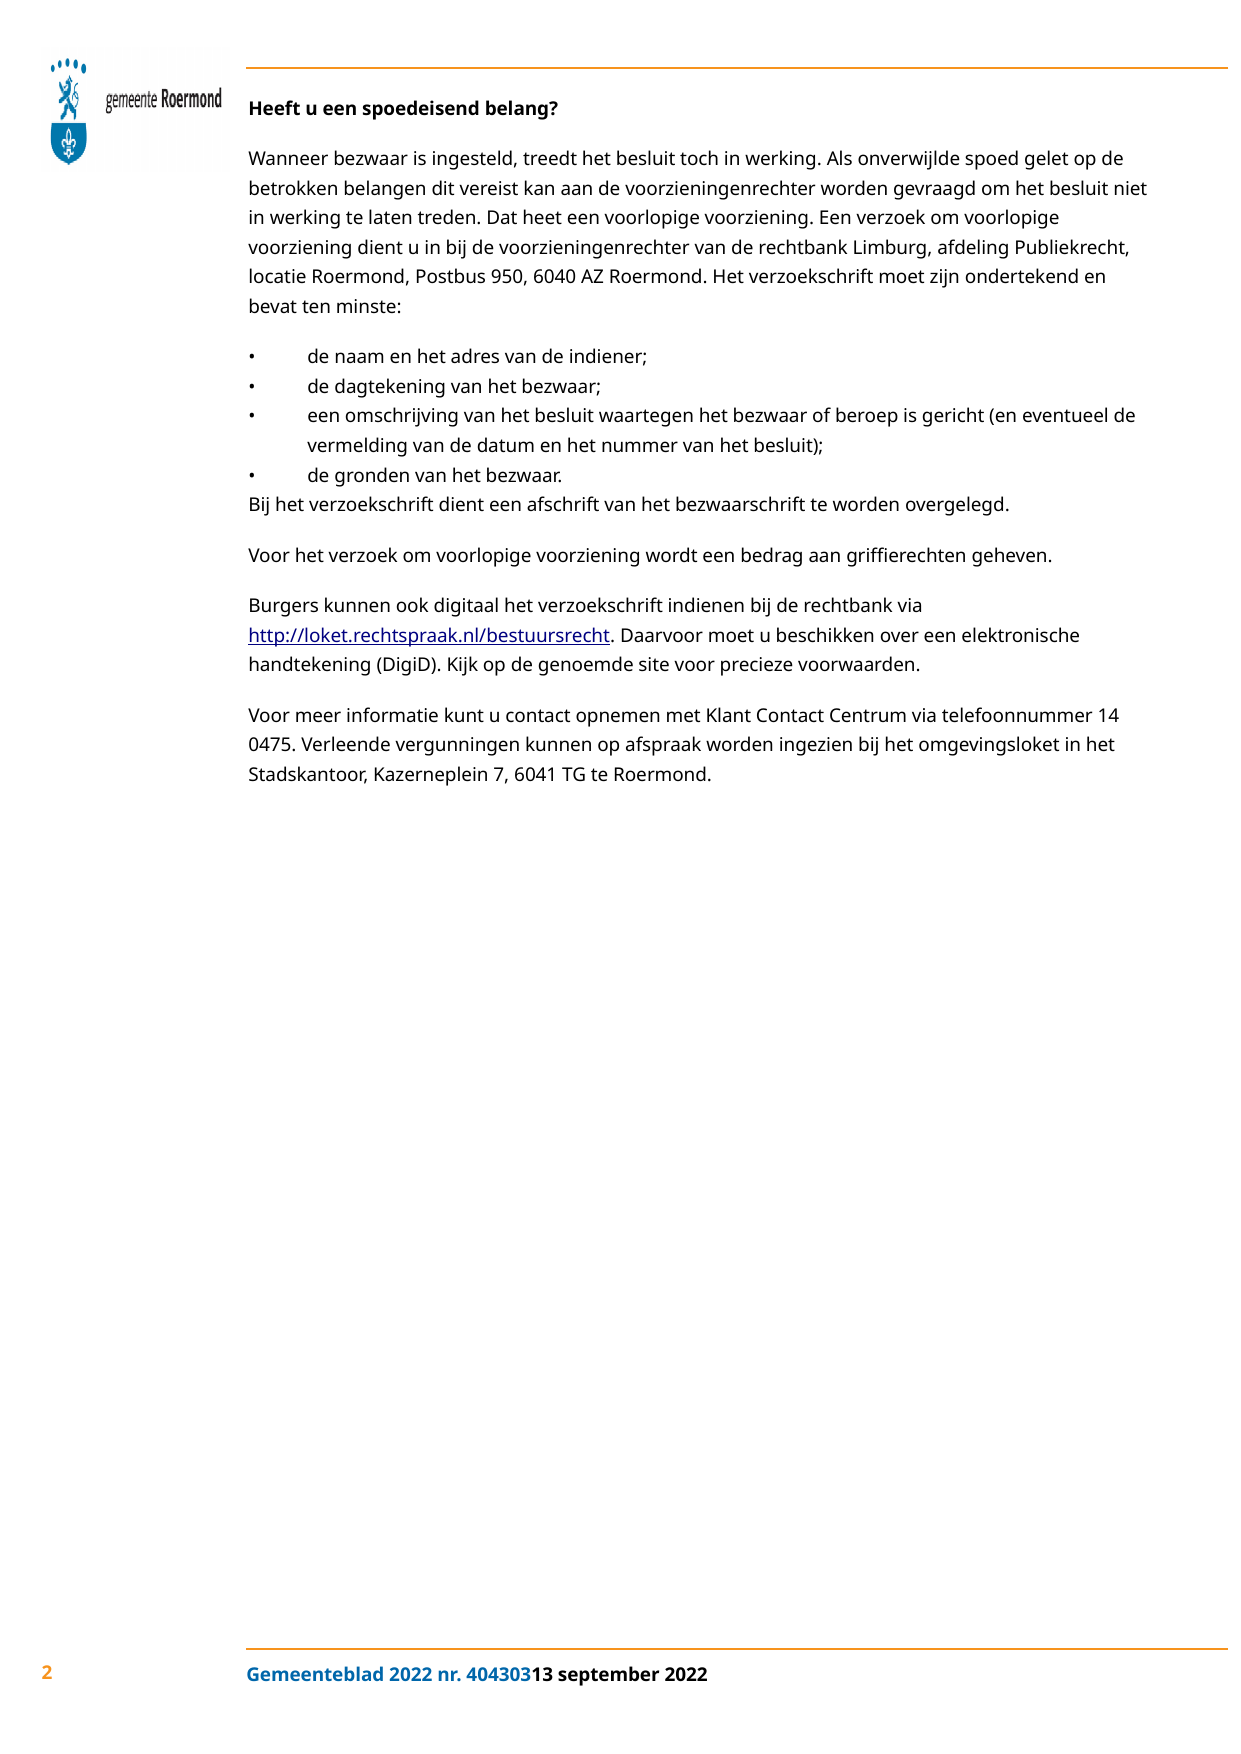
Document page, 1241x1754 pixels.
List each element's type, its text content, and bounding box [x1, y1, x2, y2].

text Voor het verzoek om voorlopige voorziening wordt een bedrag aan griffierechten geheven. [248, 542, 1152, 568]
text Bij het verzoekschrift dient een afschrift van het bezwaarschrift te worden overgelegd. [248, 491, 1152, 517]
text Burgers kunnen ook digitaal het verzoekschrift indienen bij de rechtbank via http://loket.rechtspraak.nl/bestuursrecht. Daarvoor moet u beschikken over een elektronische handtekening (DigiD). Kijk op de genoemde site voor precieze voorwaarden. [248, 592, 1152, 677]
list de naam en het adres van de indiener; [248, 343, 1152, 369]
text Wanneer bezwaar is ingesteld, treedt het besluit toch in werking. Als onverwijlde spoed gelet op de betrokken belangen dit vereist kan aan de voorzieningenrechter worden gevraagd om het besluit niet in werking te laten treden. Dat heet een voorlopige voorziening. Een verzoek om voorlopige voorziening dient u in bij de voorzieningenrechter van de rechtbank Limburg, afdeling Publiekrecht, locatie Roermond, Postbus 950, 6040 AZ Roermond. Het verzoekschrift moet zijn ondertekend en bevat ten minste: [248, 145, 1152, 319]
list een omschrijving van het besluit waartegen het bezwaar of beroep is gericht (en eventueel de vermelding van de datum en het nummer van het besluit); [248, 403, 1152, 458]
list de gronden van het bezwaar. [248, 462, 1152, 488]
text Heeft u een spoedeisend belang? [248, 95, 1152, 121]
text Voor meer informatie kunt u contact opnemen met Klant Contact Centrum via telefoonnummer 14 0475. Verleende vergunningen kunnen op afspraak worden ingezien bij het omgevingsloket in het Stadskantoor, Kazerneplein 7, 6041 TG te Roermond. [248, 702, 1152, 787]
picture [41, 47, 231, 172]
list de dagtekening van het bezwaar; [248, 373, 1152, 399]
